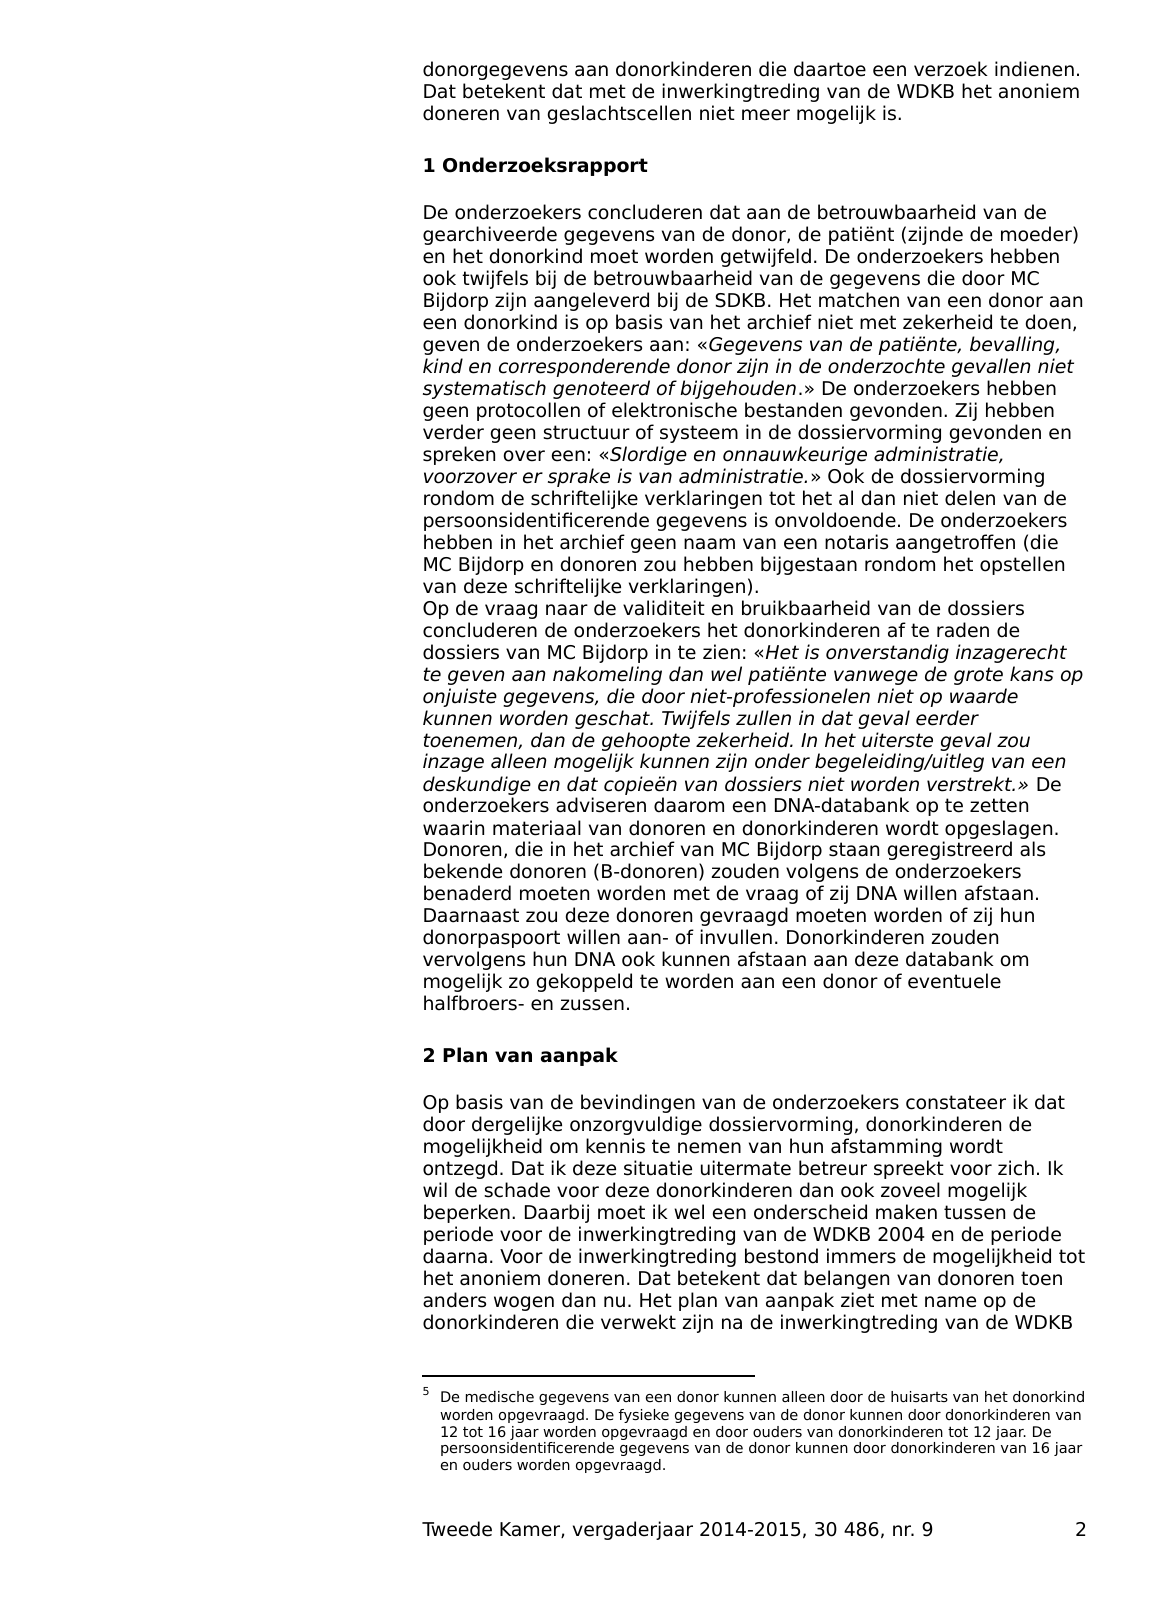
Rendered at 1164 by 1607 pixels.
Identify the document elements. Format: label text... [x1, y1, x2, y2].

text De onderzoekers concluderen dat aan de betrouwbaarheid van de gearchiveerde gegevens van de donor, de patiënt (zijnde de moeder) en het donorkind moet worden getwijfeld. De onderzoekers hebben ook twijfels bij de betrouwbaarheid van de gegevens die door MC Bijdorp zijn aangeleverd bij de SDKB. Het matchen van een donor aan een donorkind is op basis van het archief niet met zekerheid te doen, geven de onderzoekers aan: «Gegevens van de patiënte, bevalling, kind en corresponderende donor zijn in de onderzochte gevallen niet systematisch genoteerd of bijgehouden.» De onderzoekers hebben geen protocollen of elektronische bestanden gevonden. Zij hebben verder geen structuur of systeem in de dossiervorming gevonden en spreken over een: «Slordige en onnauwkeurige administratie, voorzover er sprake is van administratie.» Ook de dossiervorming rondom de schriftelijke verklaringen tot het al dan niet delen van de persoonsidentificerende gegevens is onvoldoende. De onderzoekers hebben in het archief geen naam van een notaris aangetroffen (die MC Bijdorp en donoren zou hebben bijgestaan rondom het opstellen van deze schriftelijke verklaringen). [422, 202, 1087, 598]
text donorgegevens aan donorkinderen die daartoe een verzoek indienen. Dat betekent dat met de inwerkingtreding van de WDKB het anoniem doneren van geslachtscellen niet meer mogelijk is. [422, 59, 1087, 125]
subtitle 1 Onderzoeksrapport [422, 155, 1087, 177]
text Op basis van de bevindingen van de onderzoekers constateer ik dat door dergelijke onzorgvuldige dossiervorming, donorkinderen de mogelijkheid om kennis te nemen van hun afstamming wordt ontzegd. Dat ik deze situatie uitermate betreur spreekt voor zich. Ik wil de schade voor deze donorkinderen dan ook zoveel mogelijk beperken. Daarbij moet ik wel een onderscheid maken tussen de periode voor de inwerkingtreding van de WDKB 2004 en de periode daarna. Voor de inwerkingtreding bestond immers de mogelijkheid tot het anoniem doneren. Dat betekent dat belangen van donoren toen anders wogen dan nu. Het plan van aanpak ziet met name op de donorkinderen die verwekt zijn na de inwerkingtreding van de WDKB [422, 1092, 1087, 1334]
text Op de vraag naar de validiteit en bruikbaarheid van de dossiers concluderen de onderzoekers het donorkinderen af te raden de dossiers van MC Bijdorp in te zien: «Het is onverstandig inzagerecht te geven aan nakomeling dan wel patiënte vanwege de grote kans op onjuiste gegevens, die door niet-professionelen niet op waarde kunnen worden geschat. Twijfels zullen in dat geval eerder toenemen, dan de gehoopte zekerheid. In het uiterste geval zou inzage alleen mogelijk kunnen zijn onder begeleiding/uitleg van een deskundige en dat copieën van dossiers niet worden verstrekt.» De onderzoekers adviseren daarom een DNA-databank op te zetten waarin materiaal van donoren en donorkinderen wordt opgeslagen. Donoren, die in het archief van MC Bijdorp staan geregistreerd als bekende donoren (B-donoren) zouden volgens de onderzoekers benaderd moeten worden met de vraag of zij DNA willen afstaan. Daarnaast zou deze donoren gevraagd moeten worden of zij hun donorpaspoort willen aan- of invullen. Donorkinderen zouden vervolgens hun DNA ook kunnen afstaan aan deze databank om mogelijk zo gekoppeld te worden aan een donor of eventuele halfbroers- en zussen. [422, 598, 1087, 1015]
subtitle 2 Plan van aanpak [422, 1045, 1087, 1067]
text De medische gegevens van een donor kunnen alleen door de huisarts van het donorkind worden opgevraagd. De fysieke gegevens van de donor kunnen door donorkinderen van 12 tot 16 jaar worden opgevraagd en door ouders van donorkinderen tot 12 jaar. De persoonsidentificerende gegevens van de donor kunnen door donorkinderen van 16 jaar en ouders worden opgevraagd. [422, 1385, 1087, 1474]
